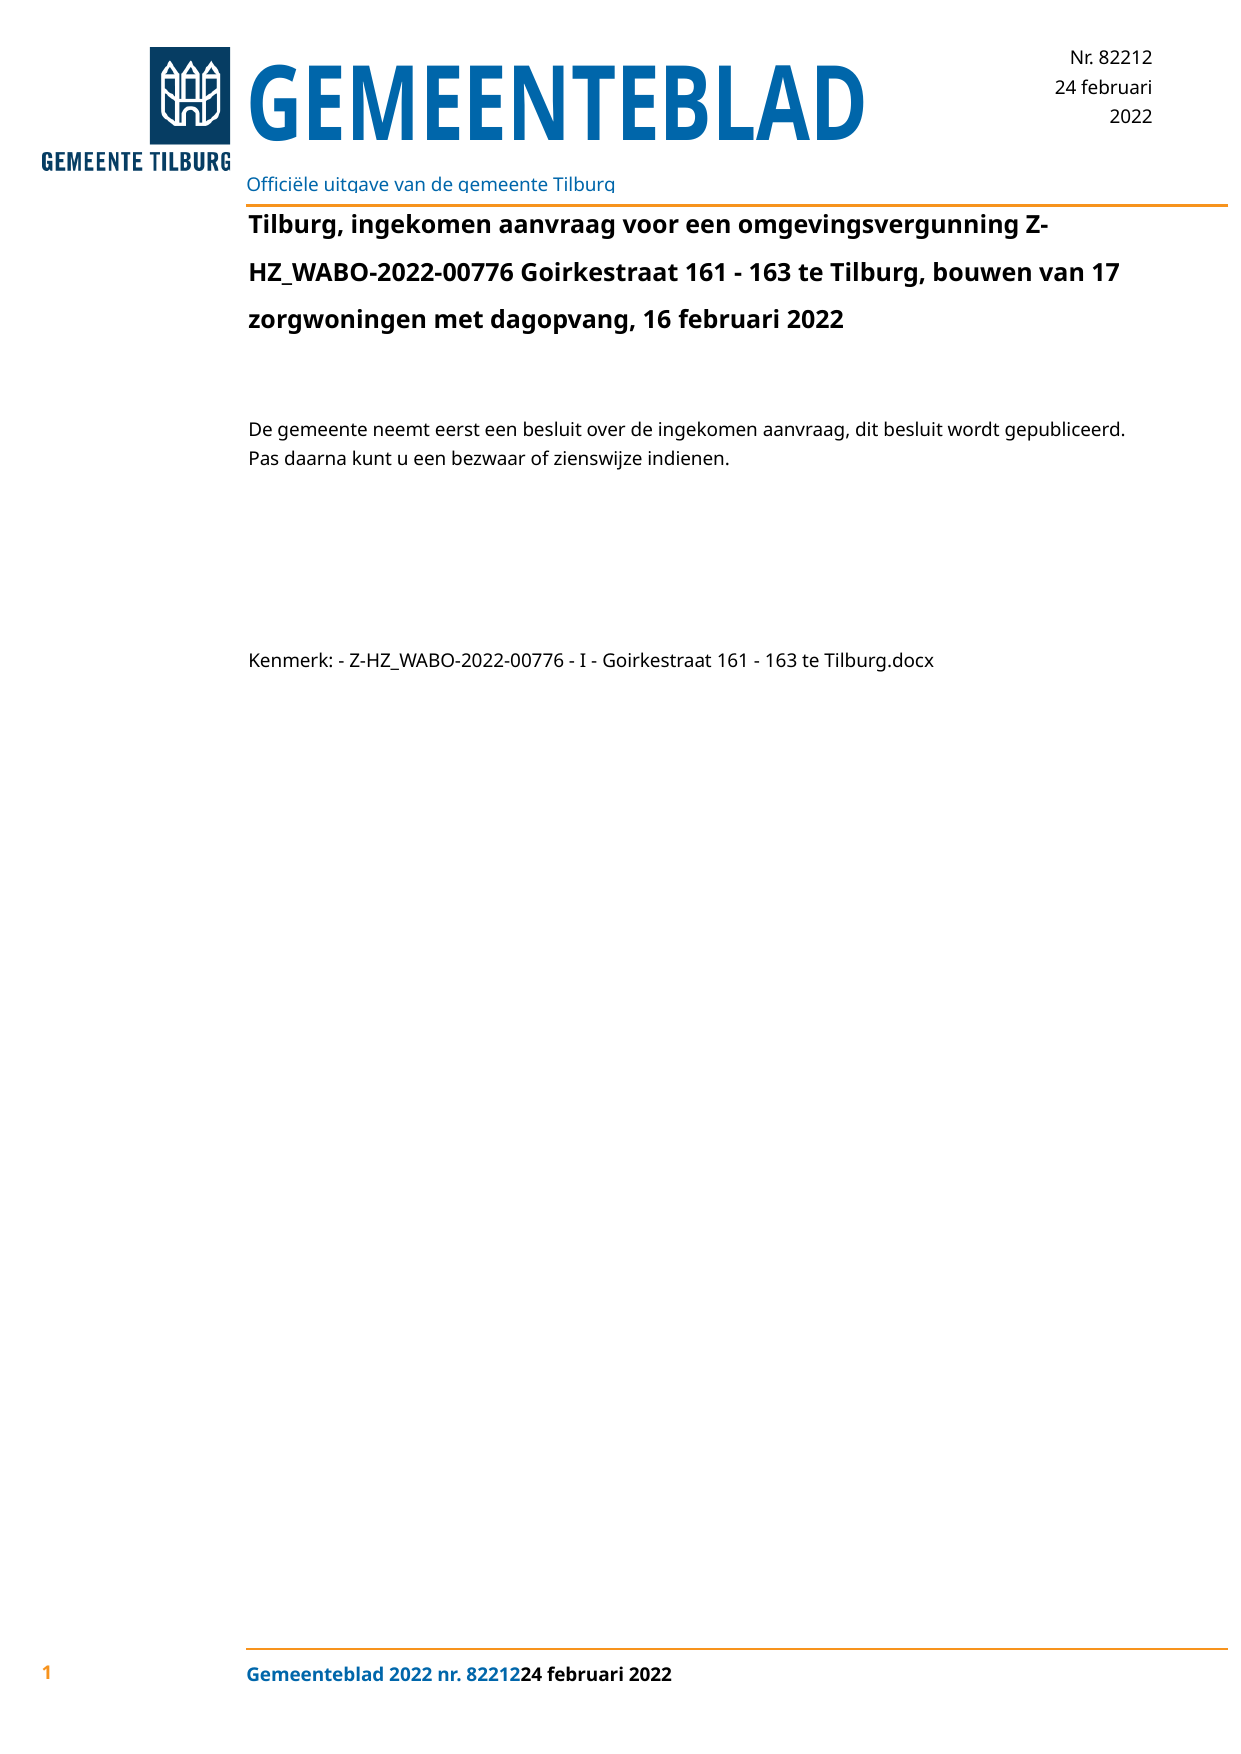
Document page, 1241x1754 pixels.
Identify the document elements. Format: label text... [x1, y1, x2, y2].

text Tilburg, ingekomen aanvraag voor een omgevingsvergunning Z-HZ_WABO-2022-00776 Goirkestraat 161 - 163 te Tilburg, bouwen van 17 zorgwoningen met dagopvang, 16 februari 2022 [248, 207, 1152, 336]
text Kenmerk: - Z-HZ_WABO-2022-00776 - I - Goirkestraat 161 - 163 te Tilburg.docx [248, 647, 1152, 673]
text De gemeente neemt eerst een besluit over de ingekomen aanvraag, dit besluit wordt gepubliceerd. Pas daarna kunt u een bezwaar of zienswijze indienen. [248, 416, 1152, 471]
picture [41, 47, 231, 172]
